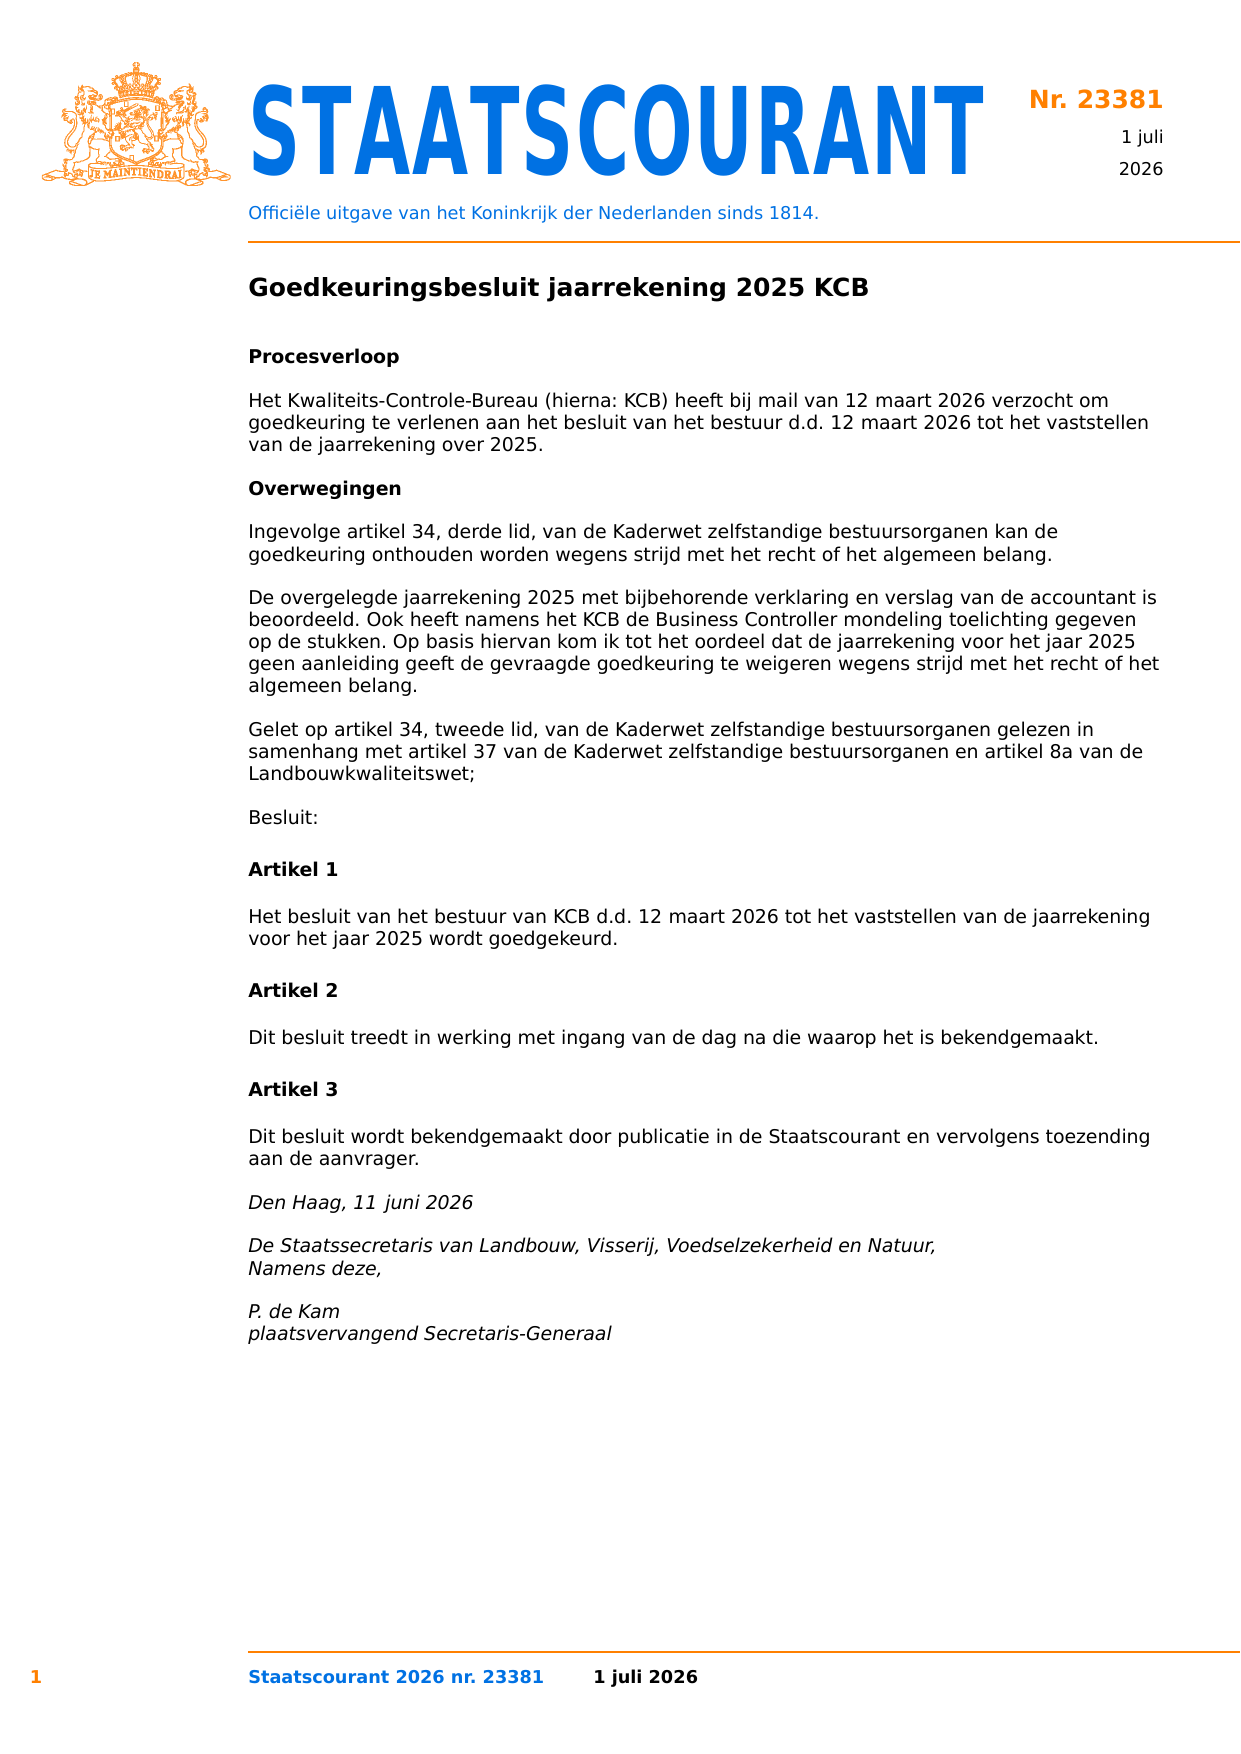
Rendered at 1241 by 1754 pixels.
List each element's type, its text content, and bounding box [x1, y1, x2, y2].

subtitle Overwegingen [248, 478, 1163, 499]
subtitle Procesverloop [248, 346, 1163, 368]
table_cell 1 juli [998, 121, 1240, 153]
table_header STAATSCOURANT [248, 62, 998, 203]
subtitle Goedkeuringsbesluit jaarrekening 2025 KCB [248, 273, 1163, 302]
subtitle Artikel 3 [248, 1079, 1163, 1101]
text Den Haag, 11 juni 2026 [248, 1192, 1163, 1213]
subtitle Artikel 1 [248, 859, 1163, 881]
text Dit besluit treedt in werking met ingang van de dag na die waarop het is bekendgemaakt. [248, 1027, 1163, 1049]
text Gelet op artikel 34, tweede lid, van de Kaderwet zelfstandige bestuursorganen gelezen in samenhang met artikel 37 van de Kaderwet zelfstandige bestuursorganen en artikel 8a van de Landbouwkwaliteitswet; [248, 719, 1163, 785]
table_cell 2026 [998, 153, 1240, 203]
table_header Nr. 23381 [998, 62, 1240, 121]
text De Staatssecretaris van Landbouw, Visserij, Voedselzekerheid en Natuur, Namens deze, P. de Kam plaatsvervangend Secretaris-Generaal [248, 1235, 1163, 1345]
table_cell Officiële uitgave van het Koninkrijk der Nederlanden sinds 1814. [248, 203, 1240, 241]
text Ingevolge artikel 34, derde lid, van de Kaderwet zelfstandige bestuursorganen kan de goedkeuring onthouden worden wegens strijd met het recht of het algemeen belang. [248, 521, 1163, 565]
table_header [25, 62, 248, 241]
text Het besluit van het bestuur van KCB d.d. 12 maart 2026 tot het vaststellen van de jaarrekening voor het jaar 2025 wordt goedgekeurd. [248, 906, 1163, 950]
picture [41, 62, 231, 186]
subtitle Artikel 2 [248, 980, 1163, 1002]
text Besluit: [248, 807, 1163, 829]
text De overgelegde jaarrekening 2025 met bijbehorende verklaring en verslag van de accountant is beoordeeld. Ook heeft namens het KCB de Business Controller mondeling toelichting gegeven op de stukken. Op basis hiervan kom ik tot het oordeel dat de jaarrekening voor het jaar 2025 geen aanleiding geeft de gevraagde goedkeuring te weigeren wegens strijd met het recht of het algemeen belang. [248, 587, 1163, 697]
text Dit besluit wordt bekendgemaakt door publicatie in de Staatscourant en vervolgens toezending aan de aanvrager. [248, 1126, 1163, 1170]
text Het Kwaliteits-Controle-Bureau (hierna: KCB) heeft bij mail van 12 maart 2026 verzocht om goedkeuring te verlenen aan het besluit van het bestuur d.d. 12 maart 2026 tot het vaststellen van de jaarrekening over 2025. [248, 390, 1163, 456]
